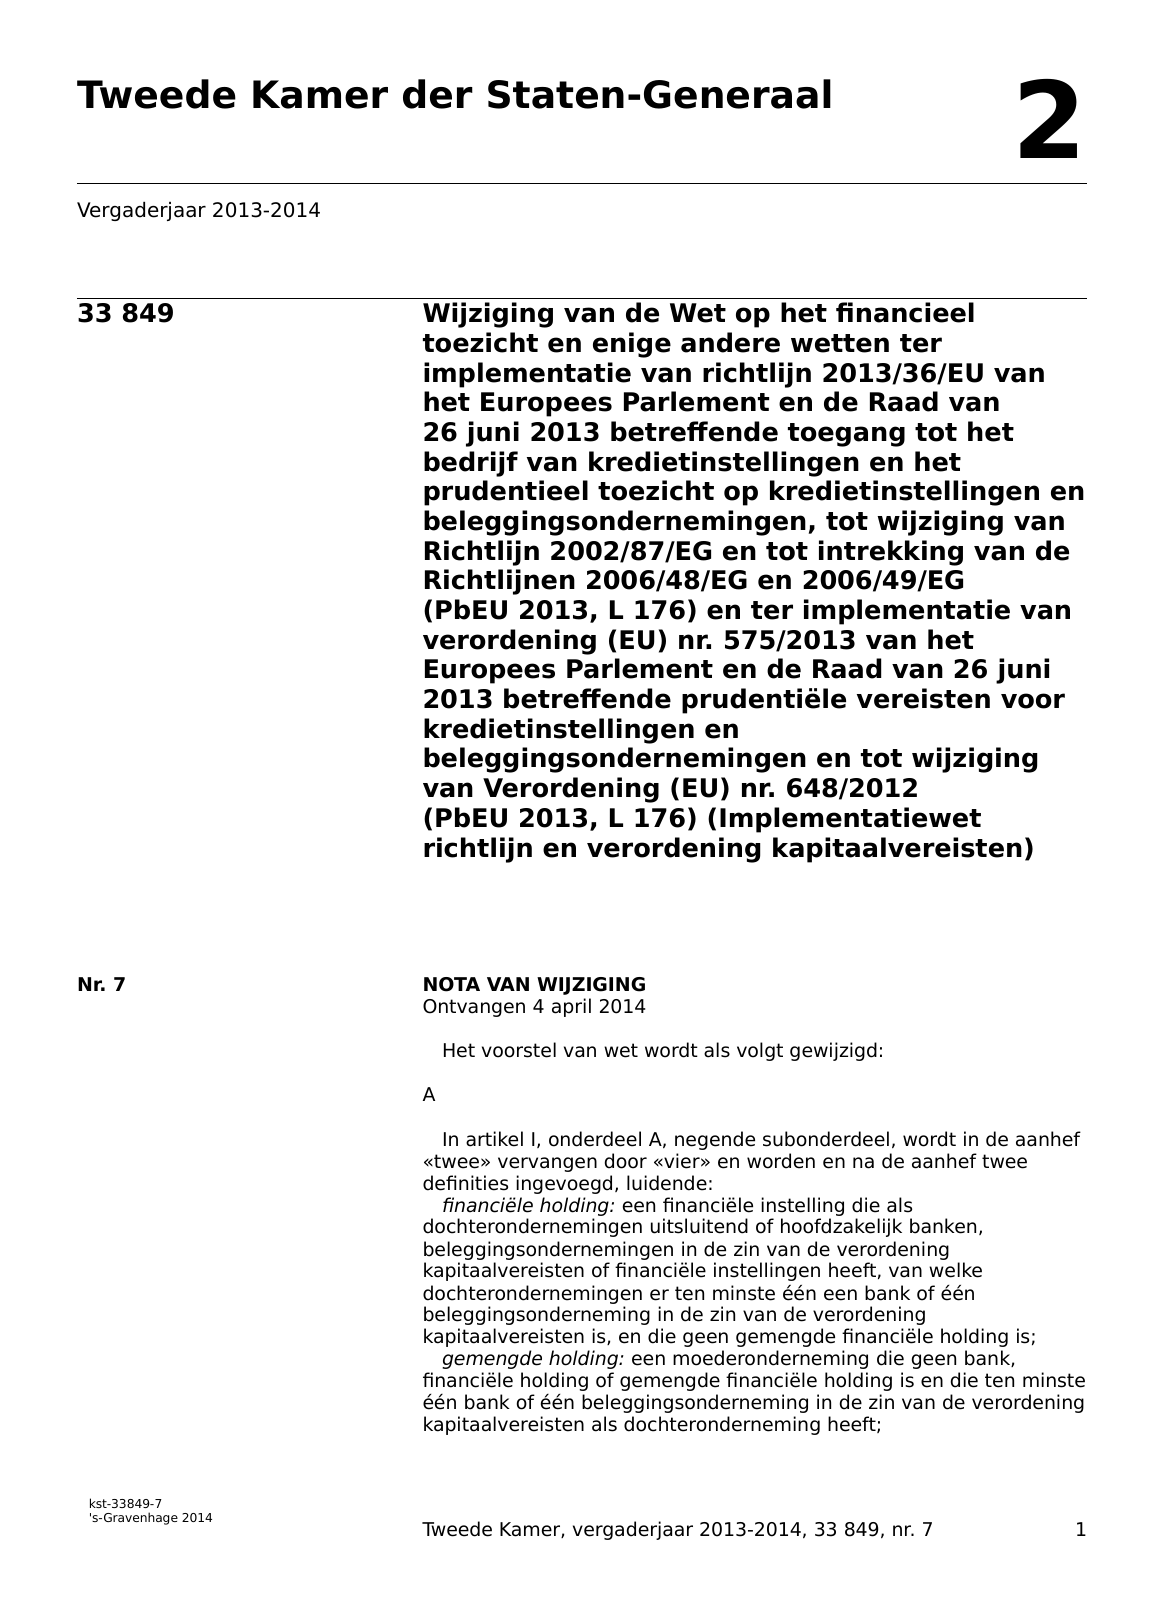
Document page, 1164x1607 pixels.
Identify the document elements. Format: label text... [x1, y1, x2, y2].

subtitle A [422, 1084, 1087, 1106]
table_header Tweede Kamer der Staten-Generaal [77, 59, 886, 183]
table_cell Vergaderjaar 2013-2014 [77, 184, 1087, 298]
text Het voorstel van wet wordt als volgt gewijzigd: [422, 1040, 1087, 1062]
text 's-Gravenhage 2014 [88, 1511, 323, 1525]
subtitle Nr. 7 NOTA VAN WIJZIGING [77, 974, 1087, 996]
subtitle 33 849 Wijziging van de Wet op het financieel toezicht en enige andere wetten ter implementatie van richtlijn 2013/36/EU van het Europees Parlement en de Raad van 26 juni 2013 betreffende toegang tot het bedrijf van kredietinstellingen en het prudentieel toezicht op kredietinstellingen en beleggingsondernemingen, tot wijziging van Richtlijn 2002/87/EG en tot intrekking van de Richtlijnen 2006/48/EG en 2006/49/EG (PbEU 2013, L 176) en ter implementatie van verordening (EU) nr. 575/2013 van het Europees Parlement en de Raad van 26 juni 2013 betreffende prudentiële vereisten voor kredietinstellingen en beleggingsondernemingen en tot wijziging van Verordening (EU) nr. 648/2012 (PbEU 2013, L 176) (Implementatiewet richtlijn en verordening kapitaalvereisten) [77, 299, 1087, 863]
text kst-33849-7 [88, 1497, 323, 1511]
text gemengde holding: een moederonderneming die geen bank, financiële holding of gemengde financiële holding is en die ten minste één bank of één beleggingsonderneming in de zin van de verordening kapitaalvereisten als dochteronderneming heeft; [422, 1348, 1087, 1436]
text financiële holding: een financiële instelling die als dochterondernemingen uitsluitend of hoofdzakelijk banken, beleggingsondernemingen in de zin van de verordening kapitaalvereisten of financiële instellingen heeft, van welke dochterondernemingen er ten minste één een bank of één beleggingsonderneming in de zin van de verordening kapitaalvereisten is, en die geen gemengde financiële holding is; [422, 1194, 1087, 1348]
text Ontvangen 4 april 2014 [422, 996, 1087, 1018]
table_header 2 [886, 59, 1087, 183]
text In artikel I, onderdeel A, negende subonderdeel, wordt in de aanhef «twee» vervangen door «vier» en worden en na de aanhef twee definities ingevoegd, luidende: [422, 1128, 1087, 1194]
